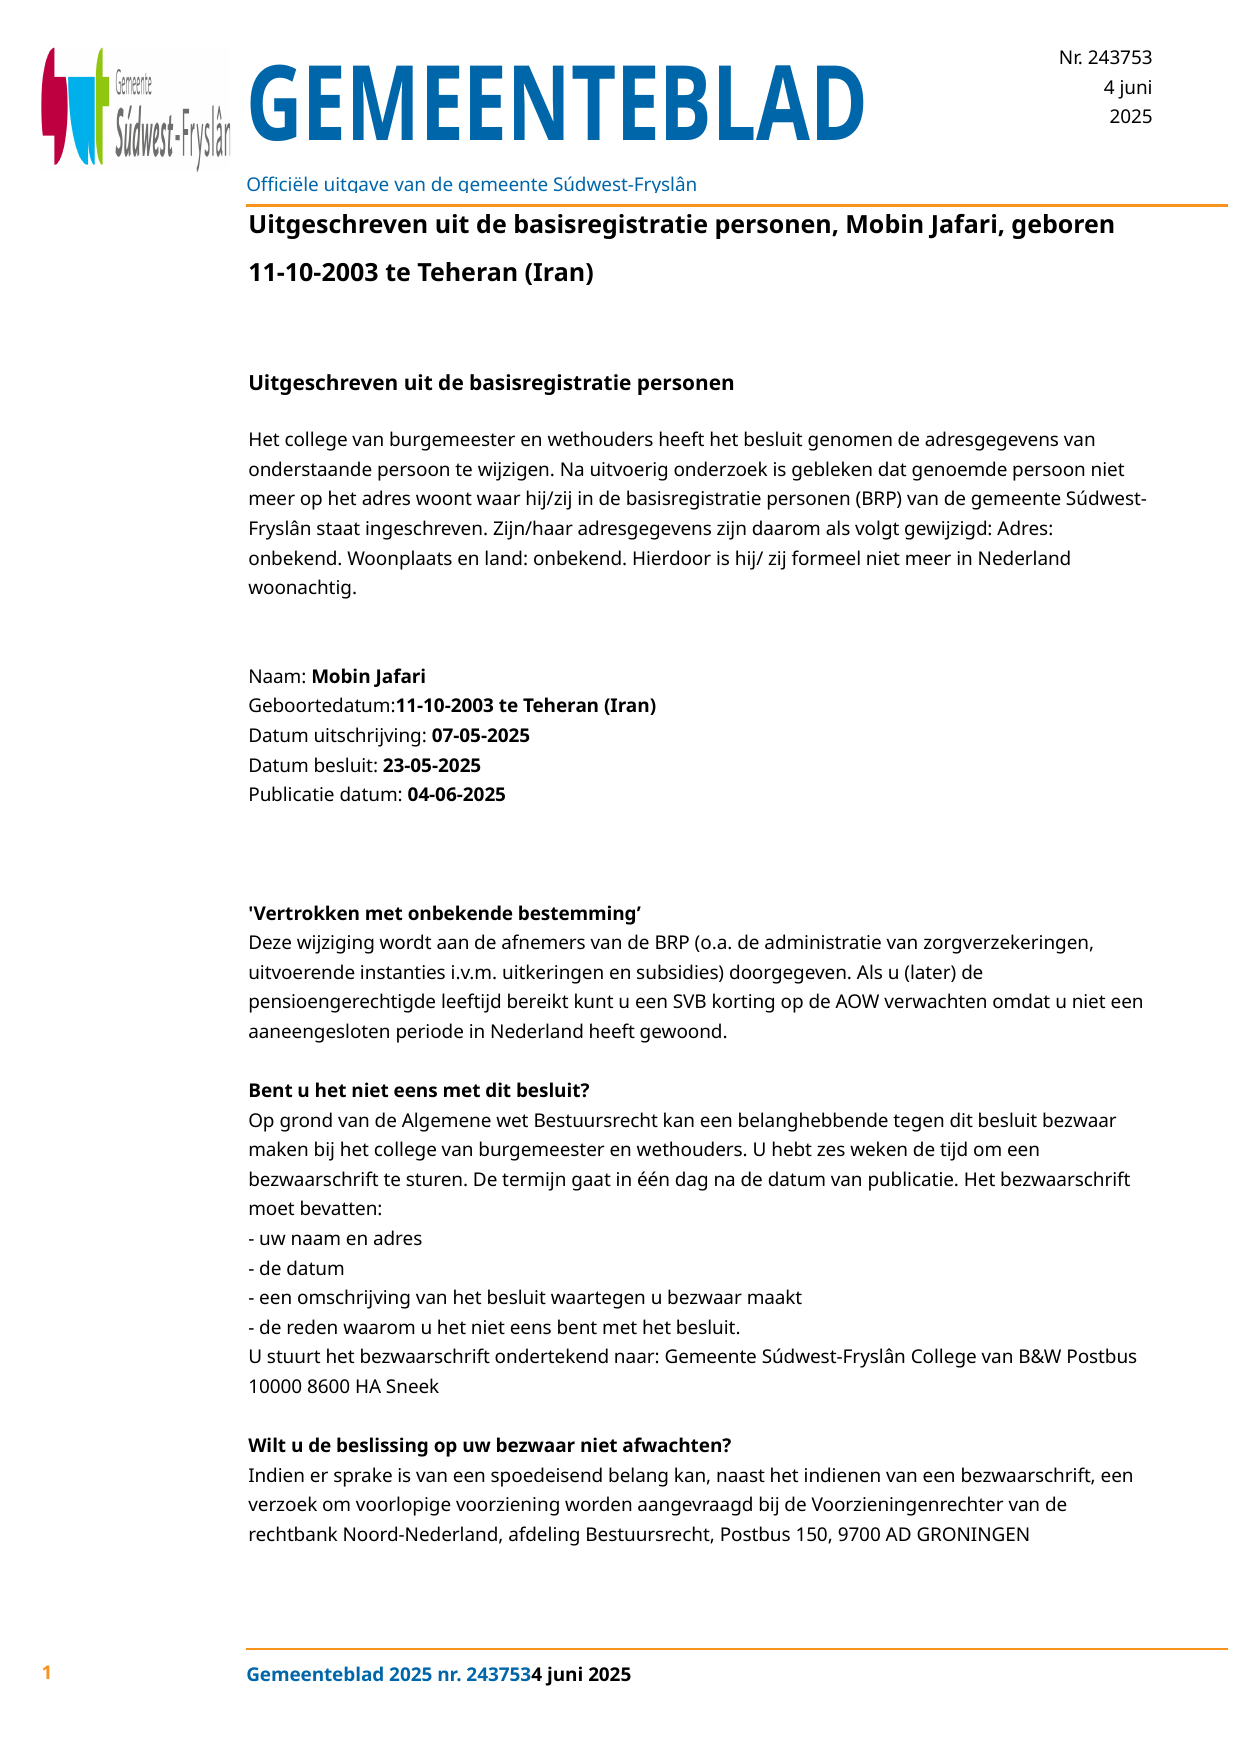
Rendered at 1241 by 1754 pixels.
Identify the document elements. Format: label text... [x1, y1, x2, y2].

text - de datum [248, 1255, 1152, 1280]
text Uitgeschreven uit de basisregistratie personen, Mobin Jafari, geboren 11-10-2003 te Teheran (Iran) [248, 207, 1152, 288]
text - uw naam en adres [248, 1225, 1152, 1251]
text Datum uitschrijving: 07-05-2025 [248, 722, 1152, 748]
text Naam: Mobin Jafari [248, 663, 1152, 689]
text Indien er sprake is van een spoedeisend belang kan, naast het indienen van een bezwaarschrift, een verzoek om voorlopige voorziening worden aangevraagd bij de Voorzieningenrechter van de rechtbank Noord-Nederland, afdeling Bestuursrecht, Postbus 150, 9700 AD GRONINGEN [248, 1462, 1152, 1547]
text Deze wijziging wordt aan de afnemers van de BRP (o.a. de administratie van zorgverzekeringen, uitvoerende instanties i.v.m. uitkeringen en subsidies) doorgegeven. Als u (later) de pensioengerechtigde leeftijd bereikt kunt u een SVB korting op de AOW verwachten omdat u niet een aaneengesloten periode in Nederland heeft gewoond. [248, 929, 1152, 1044]
text Bent u het niet eens met dit besluit? [248, 1077, 1152, 1103]
text Publicatie datum: 04-06-2025 [248, 781, 1152, 807]
text Op grond van de Algemene wet Bestuursrecht kan een belanghebbende tegen dit besluit bezwaar maken bij het college van burgemeester en wethouders. U hebt zes weken de tijd om een bezwaarschrift te sturen. De termijn gaat in één dag na de datum van publicatie. Het bezwaarschrift moet bevatten: [248, 1107, 1152, 1221]
text - de reden waarom u het niet eens bent met het besluit. [248, 1314, 1152, 1339]
text Uitgeschreven uit de basisregistratie personen [248, 368, 1152, 397]
text Datum besluit: 23-05-2025 [248, 752, 1152, 777]
text Geboortedatum:11-10-2003 te Teheran (Iran) [248, 693, 1152, 718]
text 'Vertrokken met onbekende bestemming’ [248, 900, 1152, 925]
text Het college van burgemeester en wethouders heeft het besluit genomen de adresgegevens van onderstaande persoon te wijzigen. Na uitvoerig onderzoek is gebleken dat genoemde persoon niet meer op het adres woont waar hij/zij in de basisregistratie personen (BRP) van de gemeente Súdwest-Fryslân staat ingeschreven. Zijn/haar adresgegevens zijn daarom als volgt gewijzigd: Adres: onbekend. Woonplaats en land: onbekend. Hierdoor is hij/ zij formeel niet meer in Nederland woonachtig. [248, 426, 1152, 600]
text Wilt u de beslissing op uw bezwaar niet afwachten? [248, 1432, 1152, 1458]
text U stuurt het bezwaarschrift ondertekend naar: Gemeente Súdwest-Fryslân College van B&W Postbus 10000 8600 HA Sneek [248, 1343, 1152, 1399]
picture [41, 47, 231, 172]
text - een omschrijving van het besluit waartegen u bezwaar maakt [248, 1284, 1152, 1310]
